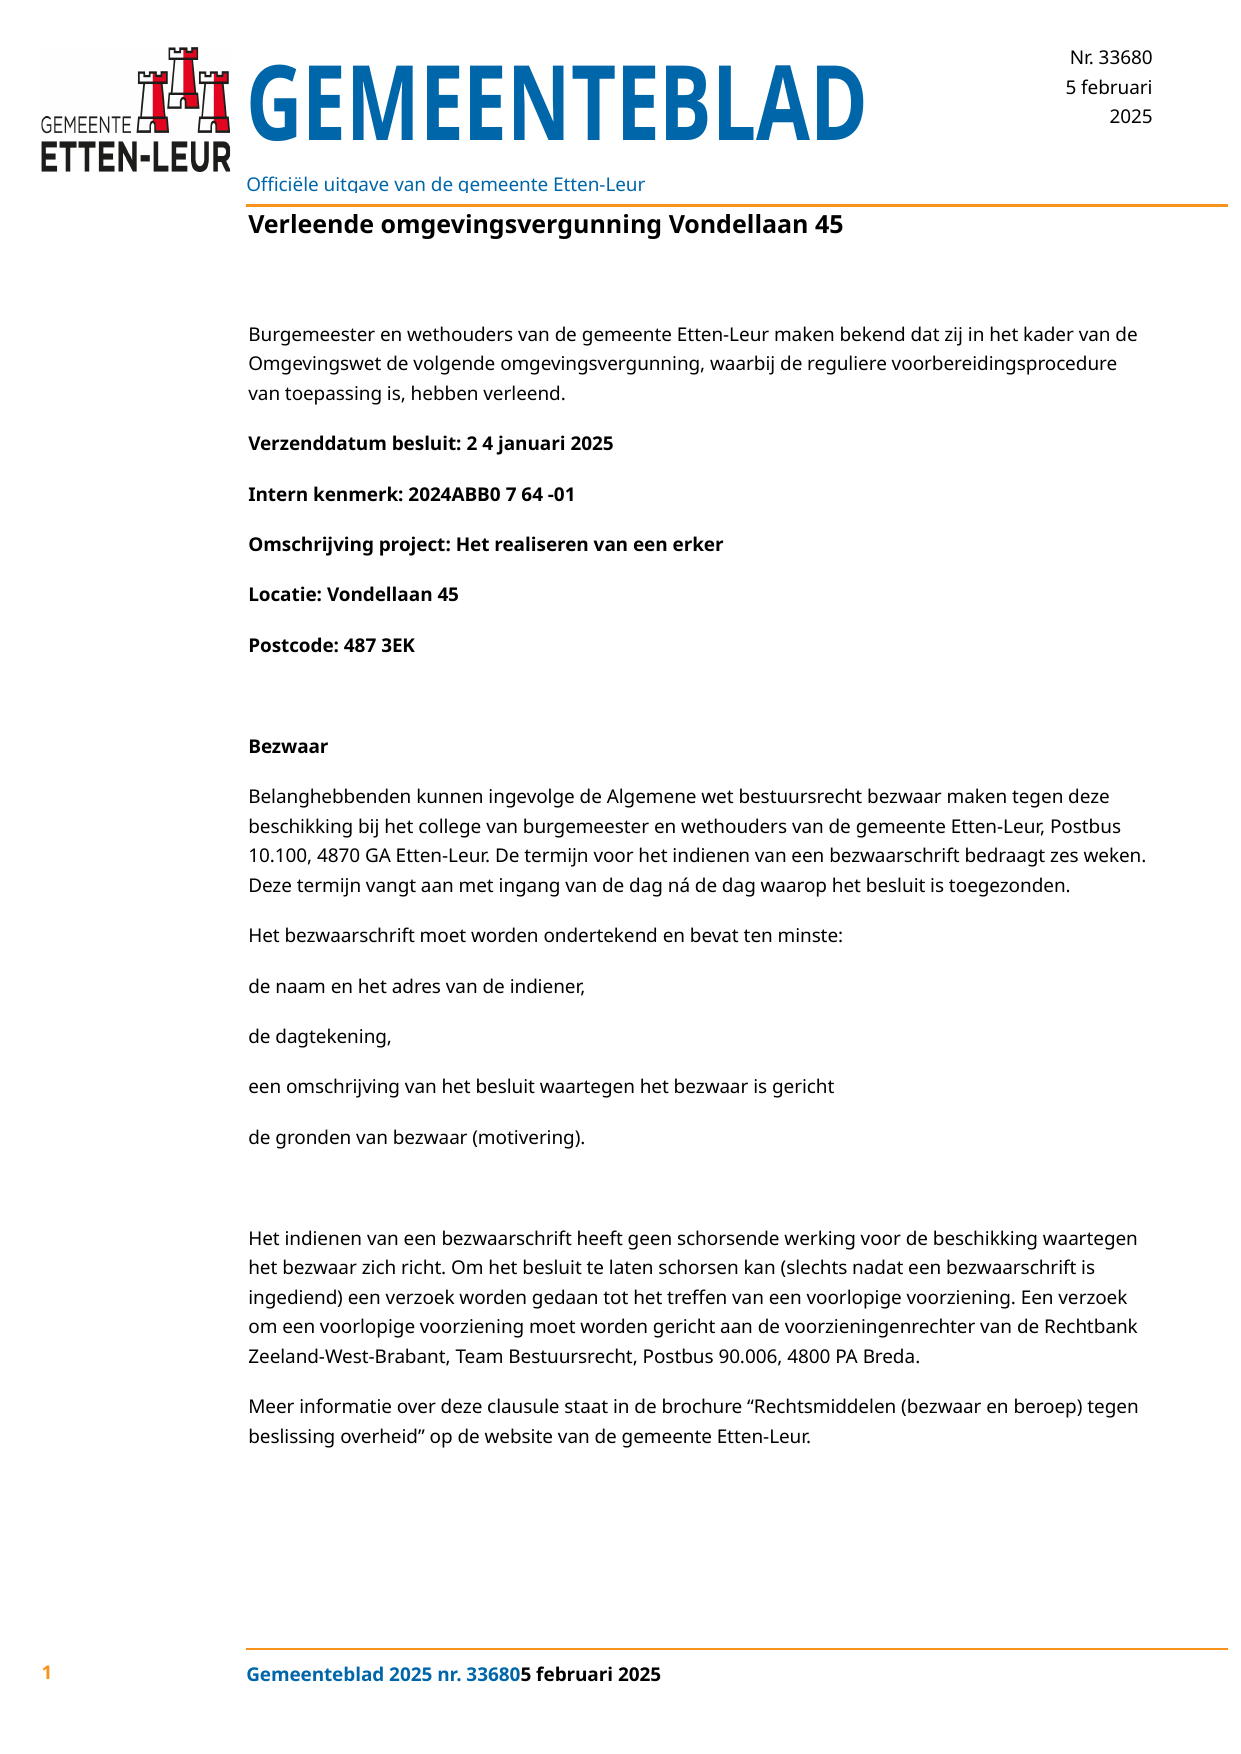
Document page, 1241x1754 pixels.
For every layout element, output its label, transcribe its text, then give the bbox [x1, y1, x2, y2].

text Verzenddatum besluit: 2 4 januari 2025 [248, 430, 1152, 456]
text Burgemeester en wethouders van de gemeente Etten-Leur maken bekend dat zij in het kader van de Omgevingswet de volgende omgevingsvergunning, waarbij de reguliere voorbereidingsprocedure van toepassing is, hebben verleend. [248, 321, 1152, 406]
text de naam en het adres van de indiener, [248, 973, 1152, 998]
text de dagtekening, [248, 1023, 1152, 1049]
text Verleende omgevingsvergunning Vondellaan 45 [248, 207, 1152, 241]
text Bezwaar [248, 733, 1152, 758]
text Intern kenmerk: 2024ABB0 7 64 -01 [248, 481, 1152, 506]
text Locatie: Vondellaan 45 [248, 582, 1152, 607]
text Meer informatie over deze clausule staat in de brochure “Rechtsmiddelen (bezwaar en beroep) tegen beslissing overheid” op de website van de gemeente Etten-Leur. [248, 1394, 1152, 1449]
text Belanghebbenden kunnen ingevolge de Algemene wet bestuursrecht bezwaar maken tegen deze beschikking bij het college van burgemeester en wethouders van de gemeente Etten-Leur, Postbus 10.100, 4870 GA Etten-Leur. De termijn voor het indienen van een bezwaarschrift bedraagt zes weken. Deze termijn vangt aan met ingang van de dag ná de dag waarop het besluit is toegezonden. [248, 783, 1152, 898]
text Het bezwaarschrift moet worden ondertekend en bevat ten minste: [248, 922, 1152, 948]
text een omschrijving van het besluit waartegen het bezwaar is gericht [248, 1074, 1152, 1099]
text de gronden van bezwaar (motivering). [248, 1124, 1152, 1150]
text Het indienen van een bezwaarschrift heeft geen schorsende werking voor de beschikking waartegen het bezwaar zich richt. Om het besluit te laten schorsen kan (slechts nadat een bezwaarschrift is ingediend) een verzoek worden gedaan tot het treffen van een voorlopige voorziening. Een verzoek om een voorlopige voorziening moet worden gericht aan de voorzieningenrechter van de Rechtbank Zeeland-West-Brabant, Team Bestuursrecht, Postbus 90.006, 4800 PA Breda. [248, 1225, 1152, 1369]
text Postcode: 487 3EK [248, 632, 1152, 658]
picture [41, 47, 231, 172]
text Omschrijving project: Het realiseren van een erker [248, 531, 1152, 557]
